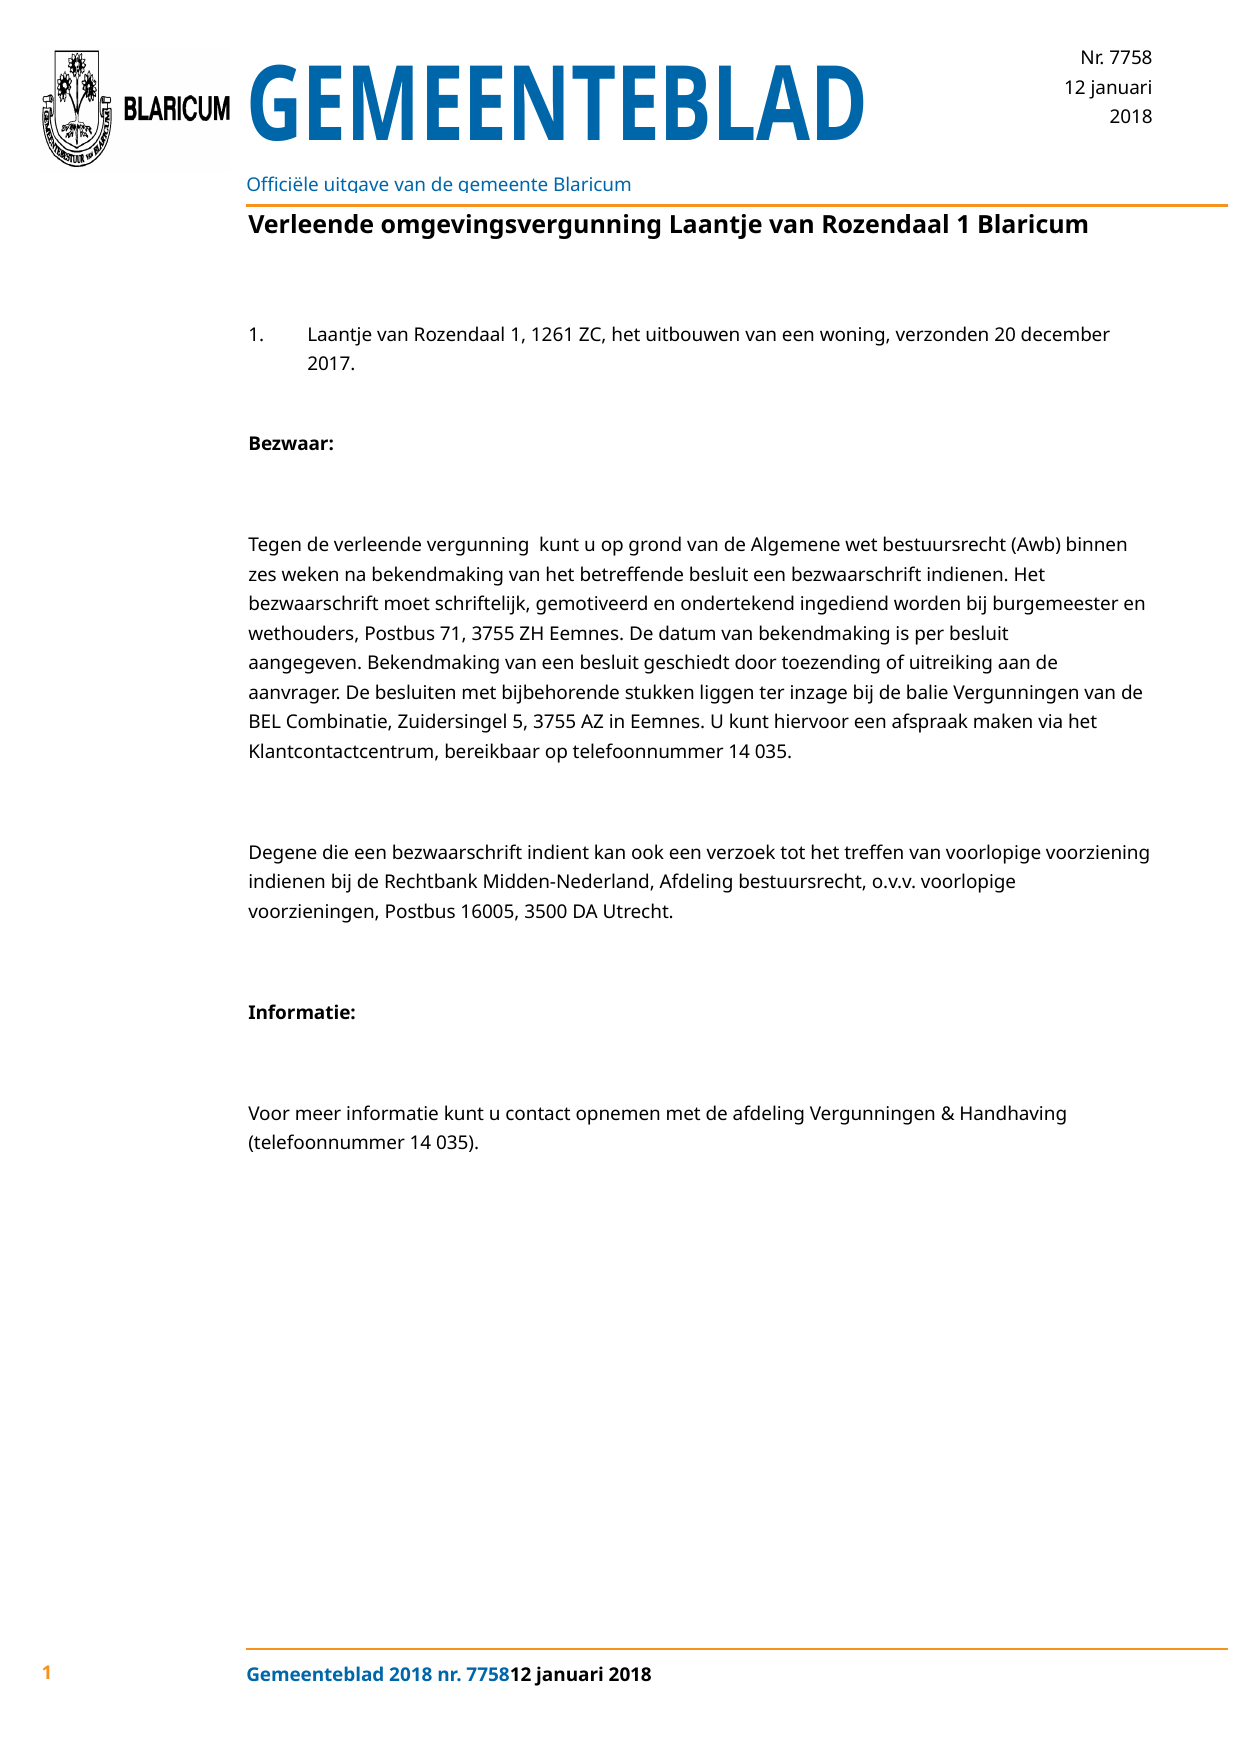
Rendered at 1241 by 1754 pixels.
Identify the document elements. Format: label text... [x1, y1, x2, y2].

picture [41, 47, 231, 172]
text Bezwaar: [248, 430, 1152, 456]
text Voor meer informatie kunt u contact opnemen met de afdeling Vergunningen & Handhaving (telefoonnummer 14 035). [248, 1100, 1152, 1155]
text Informatie: [248, 999, 1152, 1025]
list Laantje van Rozendaal 1, 1261 ZC, het uitbouwen van een woning, verzonden 20 december 2017. [248, 321, 1152, 376]
text Tegen de verleende vergunning kunt u op grond van de Algemene wet bestuursrecht (Awb) binnen zes weken na bekendmaking van het betreffende besluit een bezwaarschrift indienen. Het bezwaarschrift moet schriftelijk, gemotiveerd en ondertekend ingediend worden bij burgemeester en wethouders, Postbus 71, 3755 ZH Eemnes. De datum van bekendmaking is per besluit aangegeven. Bekendmaking van een besluit geschiedt door toezending of uitreiking aan de aanvrager. De besluiten met bijbehorende stukken liggen ter inzage bij de balie Vergunningen van de BEL Combinatie, Zuidersingel 5, 3755 AZ in Eemnes. U kunt hiervoor een afspraak maken via het Klantcontactcentrum, bereikbaar op telefoonnummer 14 035. [248, 531, 1152, 764]
text Degene die een bezwaarschrift indient kan ook een verzoek tot het treffen van voorlopige voorziening indienen bij de Rechtbank Midden-Nederland, Afdeling bestuursrecht, o.v.v. voorlopige voorzieningen, Postbus 16005, 3500 DA Utrecht. [248, 839, 1152, 924]
text Verleende omgevingsvergunning Laantje van Rozendaal 1 Blaricum [248, 207, 1152, 241]
